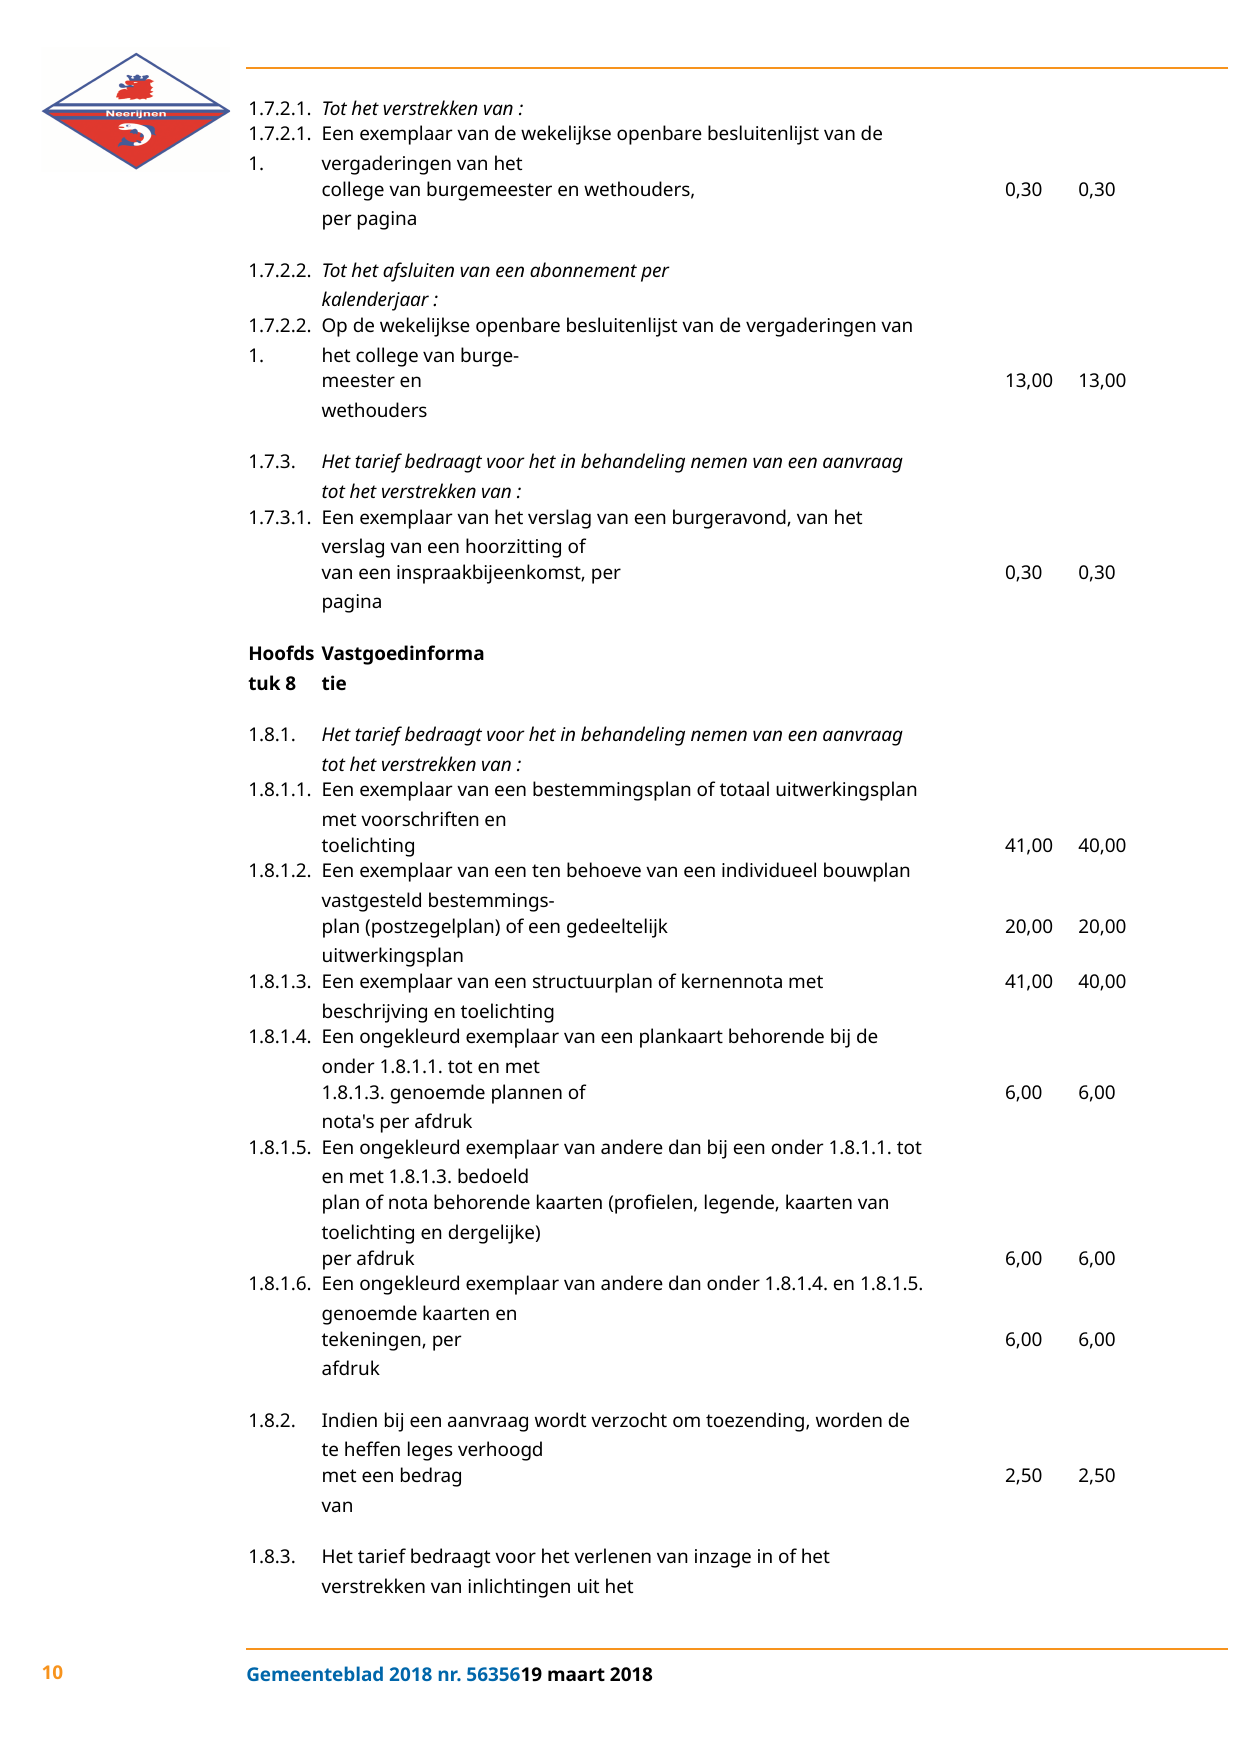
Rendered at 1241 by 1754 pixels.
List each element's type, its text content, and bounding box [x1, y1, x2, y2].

table_cell van een inspraakbijeenkomst, per pagina [321, 559, 637, 614]
table_cell [1078, 121, 1152, 176]
table_cell 41,00 [1005, 968, 1078, 1023]
table_cell [248, 1462, 321, 1517]
table_cell [638, 368, 711, 423]
table_cell plan of nota behorende kaarten (profielen, legende, kaarten van toelichting en dergelijke) [321, 1190, 931, 1245]
table_cell 1.7.2.1.1. [248, 121, 321, 176]
table_cell [491, 640, 564, 696]
table_cell [1078, 615, 1152, 640]
table_cell [711, 832, 784, 858]
table_cell 6,00 [1078, 1326, 1152, 1381]
table_cell [491, 423, 564, 448]
table_cell 1.7.2.2.1. [248, 312, 321, 367]
table_cell [931, 696, 1005, 721]
table_cell [931, 1326, 1005, 1381]
table_cell 1.7.3.1. [248, 504, 321, 559]
table_cell [1005, 1543, 1078, 1598]
table_cell [858, 559, 931, 614]
table_cell [784, 913, 858, 968]
table_cell [638, 640, 711, 696]
table_cell [321, 231, 417, 257]
table_cell [564, 1518, 637, 1543]
table_cell [931, 95, 1005, 121]
table_cell [1005, 1271, 1078, 1326]
table_cell [491, 1462, 564, 1517]
table_cell Een ongekleurd exemplaar van andere dan onder 1.8.1.4. en 1.8.1.5. genoemde kaarten en [321, 1271, 931, 1326]
table_cell [931, 721, 1005, 777]
table_cell [1005, 95, 1078, 121]
table_cell 1.7.2.2. [248, 257, 321, 312]
table_cell [784, 696, 858, 721]
table_cell [858, 968, 931, 1023]
table_cell [711, 1518, 784, 1543]
table_cell Het tarief bedraagt voor het verlenen van inzage in of het verstrekken van inlichtingen uit het [321, 1543, 931, 1598]
table_cell 1.7.3. [248, 449, 321, 504]
table_cell [1078, 231, 1152, 257]
table_cell [564, 231, 637, 257]
table_cell [858, 615, 931, 640]
table_cell Tot het verstrekken van : [321, 95, 564, 121]
table_cell [1005, 121, 1078, 176]
table_cell [1005, 423, 1078, 448]
table_cell [248, 696, 321, 721]
table_cell [564, 640, 637, 696]
table_cell [248, 176, 321, 231]
table_cell [931, 423, 1005, 448]
table_cell [1078, 423, 1152, 448]
table_cell [784, 640, 858, 696]
table_cell [931, 1271, 1005, 1326]
picture [41, 47, 231, 172]
table_cell [564, 423, 637, 448]
table_cell [931, 968, 1005, 1023]
table_cell [784, 368, 858, 423]
table_cell [931, 1190, 1005, 1245]
table_cell [417, 1518, 491, 1543]
table_cell [1078, 1381, 1152, 1407]
table_cell [711, 640, 784, 696]
table_cell [931, 640, 1005, 696]
table_cell [248, 913, 321, 968]
table_cell [248, 1190, 321, 1245]
table_cell 1.8.1. [248, 721, 321, 777]
table_cell [784, 423, 858, 448]
table_cell [931, 1518, 1005, 1543]
table_cell [1005, 257, 1078, 312]
table_cell [638, 1518, 711, 1543]
table_cell [784, 1518, 858, 1543]
table_cell [784, 176, 858, 231]
table_cell Indien bij een aanvraag wordt verzocht om toezending, worden de te heffen leges verhoogd [321, 1407, 931, 1462]
table_cell [1005, 858, 1078, 913]
table_cell 1.8.1.3. [248, 968, 321, 1023]
table_cell [1078, 257, 1152, 312]
table_cell 0,30 [1005, 559, 1078, 614]
table_cell [931, 176, 1005, 231]
table_cell 40,00 [1078, 832, 1152, 858]
table_cell [491, 832, 564, 858]
table_cell [1005, 504, 1078, 559]
table_cell [711, 423, 784, 448]
table_cell [858, 368, 931, 423]
table_cell [564, 832, 637, 858]
table_cell [564, 1381, 637, 1407]
table_cell [417, 1381, 491, 1407]
table_cell [931, 615, 1005, 640]
table_cell [321, 1518, 417, 1543]
table_cell [417, 696, 491, 721]
table_cell [638, 559, 711, 614]
table_cell [491, 368, 564, 423]
table_cell [711, 95, 784, 121]
table_cell Op de wekelijkse openbare besluitenlijst van de vergaderingen van het college van burge- [321, 312, 931, 367]
table_cell [784, 1245, 858, 1271]
table_cell 13,00 [1078, 368, 1152, 423]
table_cell meester en wethouders [321, 368, 491, 423]
table_cell [564, 1326, 637, 1381]
table_cell toelichting [321, 832, 417, 858]
table_cell [248, 1518, 321, 1543]
table_cell [248, 231, 321, 257]
table_cell [1078, 95, 1152, 121]
table_cell [931, 1543, 1005, 1598]
table_cell [1005, 777, 1078, 832]
table_cell [321, 423, 417, 448]
table_cell 20,00 [1078, 913, 1152, 968]
table_cell [711, 257, 784, 312]
table_cell [784, 559, 858, 614]
table_cell [931, 449, 1005, 504]
table_cell [1005, 1190, 1078, 1245]
table_cell [931, 1134, 1005, 1189]
table_cell 0,30 [1078, 176, 1152, 231]
table_cell Het tarief bedraagt voor het in behandeling nemen van een aanvraag tot het verstrekken van : [321, 449, 931, 504]
table_cell [711, 913, 784, 968]
table_cell plan (postzegelplan) of een gedeeltelijk uitwerkingsplan [321, 913, 711, 968]
table_cell [1078, 721, 1152, 777]
table_cell [564, 1245, 637, 1271]
table_cell [931, 1024, 1005, 1079]
table_cell [784, 1462, 858, 1517]
table_cell 1.8.2. [248, 1407, 321, 1462]
table_cell [1078, 449, 1152, 504]
table_cell [858, 1462, 931, 1517]
table_cell [1005, 449, 1078, 504]
table_cell [858, 257, 931, 312]
table_cell Een exemplaar van een ten behoeve van een individueel bouwplan vastgesteld bestemmings- [321, 858, 931, 913]
table_cell [784, 1079, 858, 1134]
table_cell [931, 777, 1005, 832]
table_cell [1005, 1381, 1078, 1407]
table_cell [931, 913, 1005, 968]
table_cell [784, 1381, 858, 1407]
table_cell [858, 95, 931, 121]
table_cell [564, 615, 637, 640]
table_cell [858, 640, 931, 696]
table_cell [1005, 1518, 1078, 1543]
table_cell [784, 1326, 858, 1381]
table_cell Een exemplaar van een structuurplan of kernennota met beschrijving en toelichting [321, 968, 858, 1023]
table_cell [491, 1326, 564, 1381]
table_cell met een bedrag van [321, 1462, 491, 1517]
table_cell 1.8.1.6. [248, 1271, 321, 1326]
table_cell [711, 368, 784, 423]
table_cell [564, 1462, 637, 1517]
table_cell [711, 696, 784, 721]
table_cell 6,00 [1078, 1245, 1152, 1271]
table_cell [491, 1518, 564, 1543]
table_cell [638, 832, 711, 858]
table_cell [638, 1326, 711, 1381]
table_cell [1078, 504, 1152, 559]
table_cell [417, 832, 491, 858]
table_cell [711, 176, 784, 231]
table_cell [931, 257, 1005, 312]
table_cell [417, 615, 491, 640]
table_cell tekeningen, per afdruk [321, 1326, 491, 1381]
table_cell [248, 1381, 321, 1407]
table_cell [248, 423, 321, 448]
table_cell 41,00 [1005, 832, 1078, 858]
table_cell Een exemplaar van een bestemmingsplan of totaal uitwerkingsplan met voorschriften en [321, 777, 931, 832]
table_cell [931, 832, 1005, 858]
table_cell [1078, 777, 1152, 832]
table_cell [1005, 696, 1078, 721]
table_cell [638, 696, 711, 721]
table_cell [931, 231, 1005, 257]
table_cell [638, 1245, 711, 1271]
table_cell [638, 1079, 711, 1134]
table_cell [1005, 640, 1078, 696]
table_cell [248, 1079, 321, 1134]
table_cell Vastgoedinformatie [321, 640, 491, 696]
table_cell [858, 913, 931, 968]
table_cell [638, 423, 711, 448]
table_cell [931, 312, 1005, 367]
table_cell [1078, 1134, 1152, 1189]
table_cell 1.8.1.1. [248, 777, 321, 832]
table_cell [638, 1381, 711, 1407]
table_cell [1078, 696, 1152, 721]
table_cell [417, 1245, 491, 1271]
table_cell [711, 231, 784, 257]
table_cell [784, 257, 858, 312]
table_cell [1005, 721, 1078, 777]
table_cell [711, 615, 784, 640]
table_cell [1078, 1271, 1152, 1326]
table_cell [858, 176, 931, 231]
table_cell [931, 1462, 1005, 1517]
table_cell [931, 858, 1005, 913]
table_cell [638, 231, 711, 257]
table_cell Hoofdstuk 8 [248, 640, 321, 696]
table_cell [638, 1462, 711, 1517]
table_cell [1078, 1543, 1152, 1598]
table_cell [1078, 1190, 1152, 1245]
table_cell [321, 696, 417, 721]
table_cell 6,00 [1078, 1079, 1152, 1134]
table_cell [248, 368, 321, 423]
table_cell [248, 1245, 321, 1271]
table_cell [417, 423, 491, 448]
table_cell [1078, 312, 1152, 367]
table_cell [858, 423, 931, 448]
table_cell [321, 1381, 417, 1407]
table_cell 13,00 [1005, 368, 1078, 423]
table_cell 6,00 [1005, 1326, 1078, 1381]
table_cell [858, 231, 931, 257]
table_cell [858, 1326, 931, 1381]
table_cell [931, 368, 1005, 423]
table_cell 2,50 [1005, 1462, 1078, 1517]
table_cell Een exemplaar van de wekelijkse openbare besluitenlijst van de vergaderingen van het [321, 121, 931, 176]
table_cell [638, 95, 711, 121]
table_cell 1.7.2.1. [248, 95, 321, 121]
table_cell [1078, 1518, 1152, 1543]
table_cell 1.8.1.4. [248, 1024, 321, 1079]
table_cell 40,00 [1078, 968, 1152, 1023]
table_cell 20,00 [1005, 913, 1078, 968]
table_cell [248, 615, 321, 640]
table_cell [784, 832, 858, 858]
table_cell Tot het afsluiten van een abonnement per kalenderjaar : [321, 257, 711, 312]
table_cell [491, 696, 564, 721]
table_cell [931, 121, 1005, 176]
table_cell [491, 615, 564, 640]
table_cell [711, 1381, 784, 1407]
table_cell [248, 1326, 321, 1381]
table_cell Een ongekleurd exemplaar van een plankaart behorende bij de onder 1.8.1.1. tot en met [321, 1024, 931, 1079]
table_cell 2,50 [1078, 1462, 1152, 1517]
table_cell [784, 615, 858, 640]
table_cell [1005, 1407, 1078, 1462]
table_cell 1.8.1.5. [248, 1134, 321, 1189]
table_cell [321, 615, 417, 640]
table_cell [1078, 640, 1152, 696]
table_cell [564, 696, 637, 721]
table_cell [858, 696, 931, 721]
table_cell [1078, 858, 1152, 913]
table_cell [711, 1079, 784, 1134]
table_cell [1005, 1024, 1078, 1079]
table_cell [711, 1326, 784, 1381]
table_cell Het tarief bedraagt voor het in behandeling nemen van een aanvraag tot het verstrekken van : [321, 721, 931, 777]
table_cell [1005, 312, 1078, 367]
table_cell 1.8.3. [248, 1543, 321, 1598]
table_cell [1078, 1024, 1152, 1079]
table_cell [784, 231, 858, 257]
table_cell [931, 1381, 1005, 1407]
table_cell 6,00 [1005, 1079, 1078, 1134]
table_cell Een exemplaar van het verslag van een burgeravond, van het verslag van een hoorzitting of [321, 504, 931, 559]
table_cell [931, 1079, 1005, 1134]
table_cell [248, 832, 321, 858]
table_cell [564, 95, 637, 121]
table_cell [784, 95, 858, 121]
table_cell [858, 1518, 931, 1543]
table_cell [858, 1381, 931, 1407]
table_cell Een ongekleurd exemplaar van andere dan bij een onder 1.8.1.1. tot en met 1.8.1.3. bedoeld [321, 1134, 931, 1189]
table_cell [711, 559, 784, 614]
table_cell [417, 231, 491, 257]
table_cell 0,30 [1005, 176, 1078, 231]
table_cell [931, 1407, 1005, 1462]
table_cell [491, 1381, 564, 1407]
table_cell [711, 1462, 784, 1517]
table_cell 1.8.1.3. genoemde plannen of nota's per afdruk [321, 1079, 637, 1134]
table_cell [491, 231, 564, 257]
table_cell [248, 559, 321, 614]
table_cell [931, 1245, 1005, 1271]
table_cell 6,00 [1005, 1245, 1078, 1271]
table_cell [564, 368, 637, 423]
table_cell [1005, 1134, 1078, 1189]
table_cell 0,30 [1078, 559, 1152, 614]
table_cell [858, 832, 931, 858]
table_cell [1078, 1407, 1152, 1462]
table_cell [858, 1079, 931, 1134]
table_cell [1005, 615, 1078, 640]
table_cell [931, 559, 1005, 614]
table_cell [491, 1245, 564, 1271]
table_cell college van burgemeester en wethouders, per pagina [321, 176, 711, 231]
table_cell [858, 1245, 931, 1271]
table_cell [638, 615, 711, 640]
table_cell [711, 1245, 784, 1271]
table_cell per afdruk [321, 1245, 417, 1271]
table_cell 1.8.1.2. [248, 858, 321, 913]
table_cell [1005, 231, 1078, 257]
table_cell [931, 504, 1005, 559]
